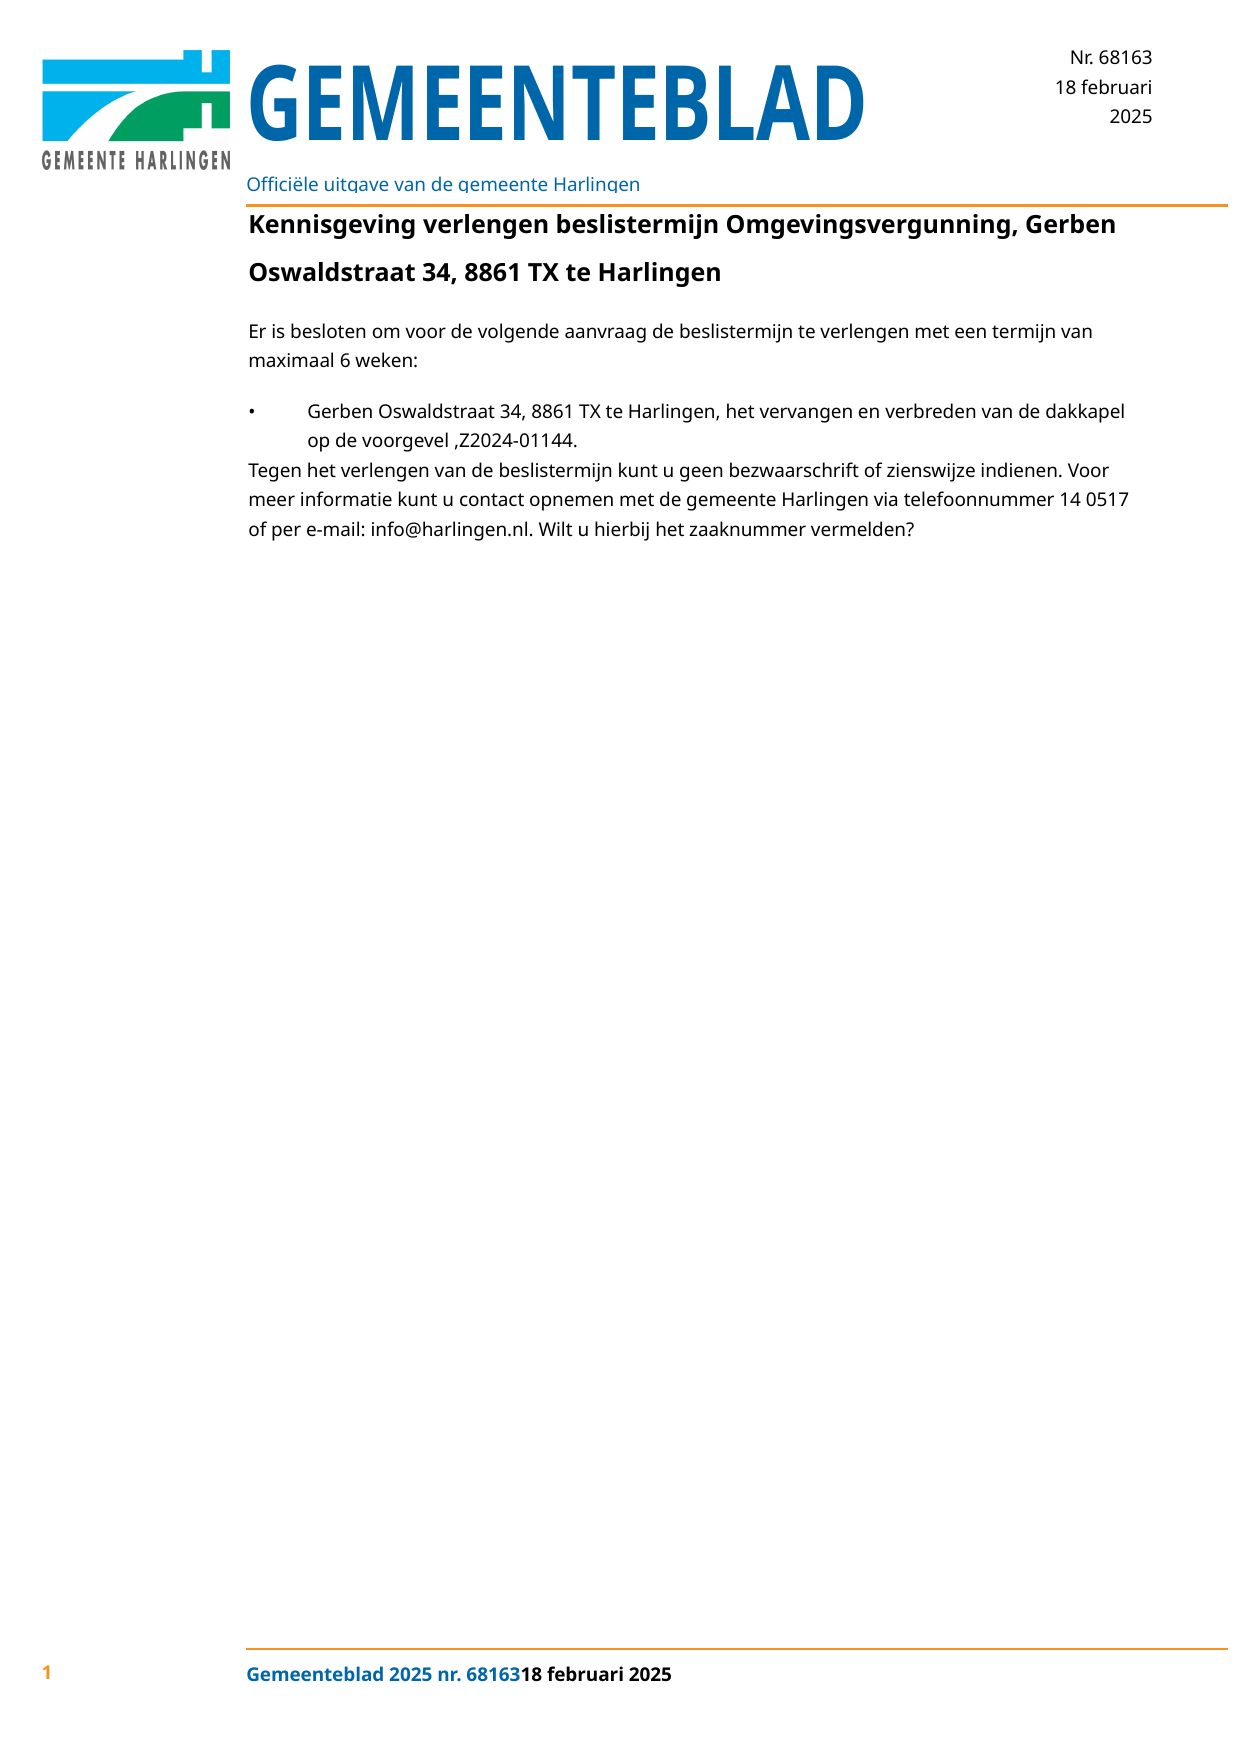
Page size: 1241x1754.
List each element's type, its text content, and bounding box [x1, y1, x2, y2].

text Er is besloten om voor de volgende aanvraag de beslistermijn te verlengen met een termijn van maximaal 6 weken: [248, 318, 1152, 373]
text Tegen het verlengen van de beslistermijn kunt u geen bezwaarschrift of zienswijze indienen. Voor meer informatie kunt u contact opnemen met de gemeente Harlingen via telefoonnummer 14 0517 of per e-mail: info@harlingen.nl. Wilt u hierbij het zaaknummer vermelden? [248, 457, 1152, 542]
list Gerben Oswaldstraat 34, 8861 TX te Harlingen, het vervangen en verbreden van de dakkapel op de voorgevel ,Z2024-01144. [248, 398, 1152, 453]
picture [41, 47, 231, 172]
text Kennisgeving verlengen beslistermijn Omgevingsvergunning, Gerben Oswaldstraat 34, 8861 TX te Harlingen [248, 207, 1152, 288]
